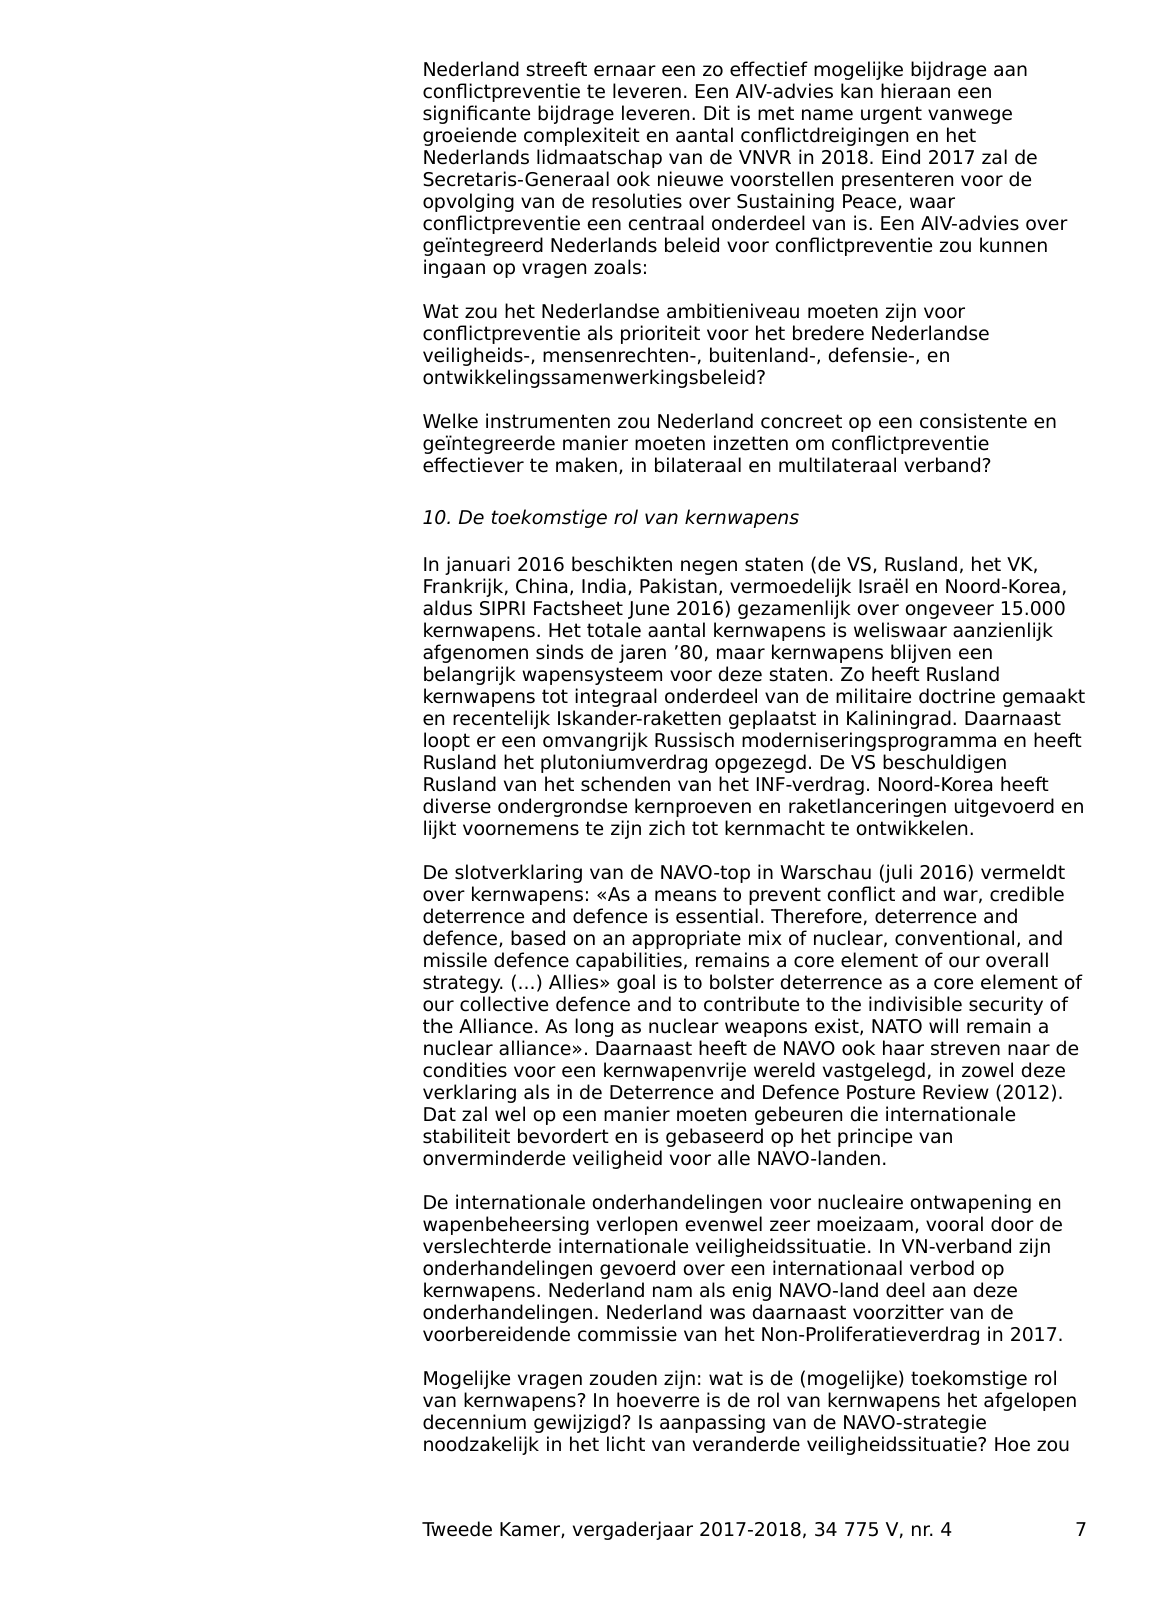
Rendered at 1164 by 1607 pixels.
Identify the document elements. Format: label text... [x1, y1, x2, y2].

text In januari 2016 beschikten negen staten (de VS, Rusland, het VK, Frankrijk, China, India, Pakistan, vermoedelijk Israël en Noord-Korea, aldus SIPRI Factsheet June 2016) gezamenlijk over ongeveer 15.000 kernwapens. Het totale aantal kernwapens is weliswaar aanzienlijk afgenomen sinds de jaren ’80, maar kernwapens blijven een belangrijk wapensysteem voor deze staten. Zo heeft Rusland kernwapens tot integraal onderdeel van de militaire doctrine gemaakt en recentelijk Iskander-raketten geplaatst in Kaliningrad. Daarnaast loopt er een omvangrijk Russisch moderniseringsprogramma en heeft Rusland het plutoniumverdrag opgezegd. De VS beschuldigen Rusland van het schenden van het INF-verdrag. Noord-Korea heeft diverse ondergrondse kernproeven en raketlanceringen uitgevoerd en lijkt voornemens te zijn zich tot kernmacht te ontwikkelen. [422, 554, 1087, 840]
text De slotverklaring van de NAVO-top in Warschau (juli 2016) vermeldt over kernwapens: «As a means to prevent conflict and war, credible deterrence and defence is essential. Therefore, deterrence and defence, based on an appropriate mix of nuclear, conventional, and missile defence capabilities, remains a core element of our overall strategy. (...) Allies» goal is to bolster deterrence as a core element of our collective defence and to contribute to the indivisible security of the Alliance. As long as nuclear weapons exist, NATO will remain a nuclear alliance». Daarnaast heeft de NAVO ook haar streven naar de condities voor een kernwapenvrije wereld vastgelegd, in zowel deze verklaring als in de Deterrence and Defence Posture Review (2012). Dat zal wel op een manier moeten gebeuren die internationale stabiliteit bevordert en is gebaseerd op het principe van onverminderde veiligheid voor alle NAVO-landen. [422, 862, 1087, 1170]
text Wat zou het Nederlandse ambitieniveau moeten zijn voor conflictpreventie als prioriteit voor het bredere Nederlandse veiligheids-, mensenrechten-, buitenland-, defensie-, en ontwikkelingssamenwerkingsbeleid? [422, 301, 1087, 389]
text De internationale onderhandelingen voor nucleaire ontwapening en wapenbeheersing verlopen evenwel zeer moeizaam, vooral door de verslechterde internationale veiligheidssituatie. In VN-verband zijn onderhandelingen gevoerd over een internationaal verbod op kernwapens. Nederland nam als enig NAVO-land deel aan deze onderhandelingen. Nederland was daarnaast voorzitter van de voorbereidende commissie van het Non-Proliferatieverdrag in 2017. [422, 1192, 1087, 1346]
text Welke instrumenten zou Nederland concreet op een consistente en geïntegreerde manier moeten inzetten om conflictpreventie effectiever te maken, in bilateraal en multilateraal verband? [422, 411, 1087, 477]
text Mogelijke vragen zouden zijn: wat is de (mogelijke) toekomstige rol van kernwapens? In hoeverre is de rol van kernwapens het afgelopen decennium gewijzigd? Is aanpassing van de NAVO-strategie noodzakelijk in het licht van veranderde veiligheidssituatie? Hoe zou [422, 1368, 1087, 1456]
text Nederland streeft ernaar een zo effectief mogelijke bijdrage aan conflictpreventie te leveren. Een AIV-advies kan hieraan een significante bijdrage leveren. Dit is met name urgent vanwege groeiende complexiteit en aantal conflictdreigingen en het Nederlands lidmaatschap van de VNVR in 2018. Eind 2017 zal de Secretaris-Generaal ook nieuwe voorstellen presenteren voor de opvolging van de resoluties over Sustaining Peace, waar conflictpreventie een centraal onderdeel van is. Een AIV-advies over geïntegreerd Nederlands beleid voor conflictpreventie zou kunnen ingaan op vragen zoals: [422, 59, 1087, 279]
subtitle 10. De toekomstige rol van kernwapens [422, 507, 1087, 529]
